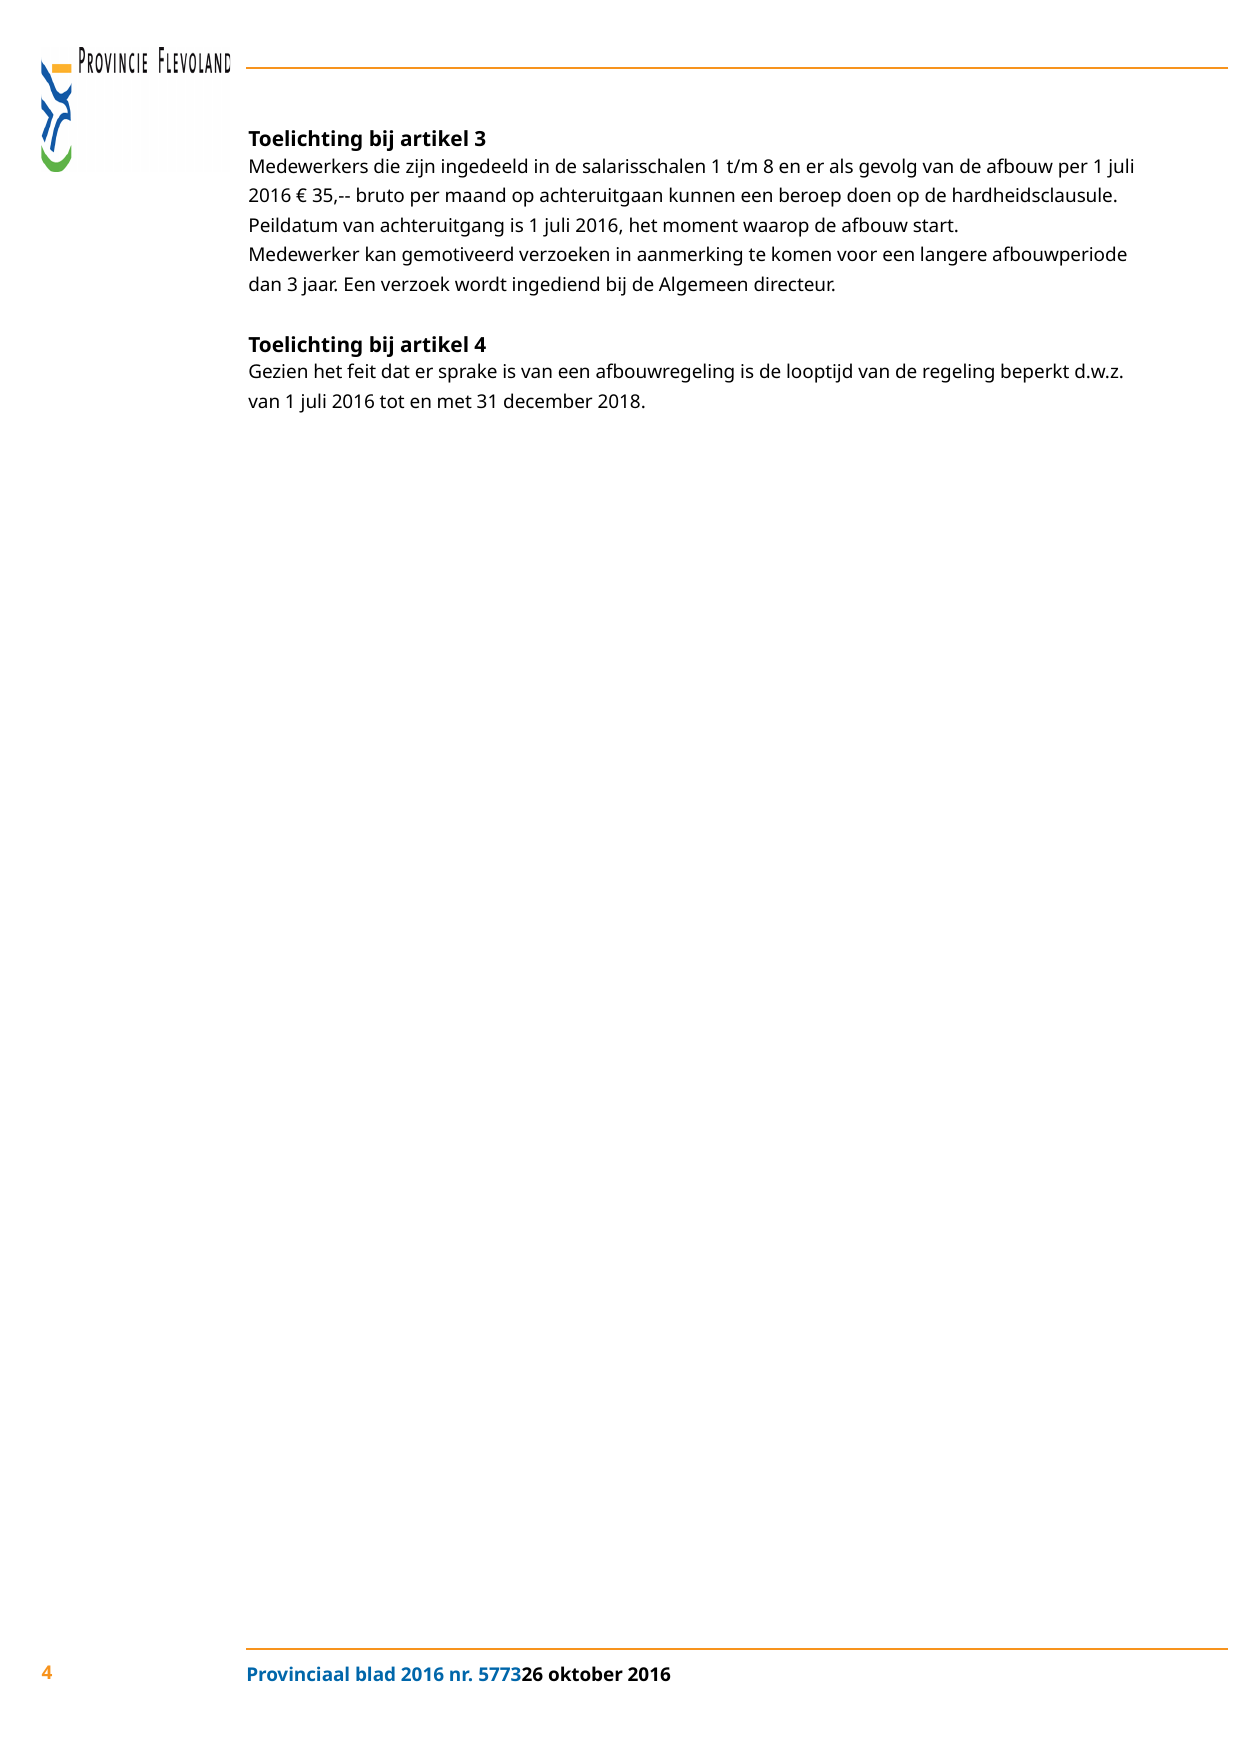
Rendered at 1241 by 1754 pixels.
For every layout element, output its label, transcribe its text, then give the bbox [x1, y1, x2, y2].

text Gezien het feit dat er sprake is van een afbouwregeling is de looptijd van de regeling beperkt d.w.z. van 1 juli 2016 tot en met 31 december 2018. [248, 359, 1152, 414]
text Toelichting bij artikel 4 [248, 330, 1152, 359]
text Toelichting bij artikel 3 [248, 124, 1152, 153]
text Medewerkers die zijn ingedeeld in de salarisschalen 1 t/m 8 en er als gevolg van de afbouw per 1 juli 2016 € 35,-- bruto per maand op achteruitgaan kunnen een beroep doen op de hardheidsclausule. Peildatum van achteruitgang is 1 juli 2016, het moment waarop de afbouw start. [248, 153, 1152, 238]
text Medewerker kan gemotiveerd verzoeken in aanmerking te komen voor een langere afbouwperiode dan 3 jaar. Een verzoek wordt ingediend bij de Algemeen directeur. [248, 242, 1152, 297]
picture [41, 47, 231, 172]
